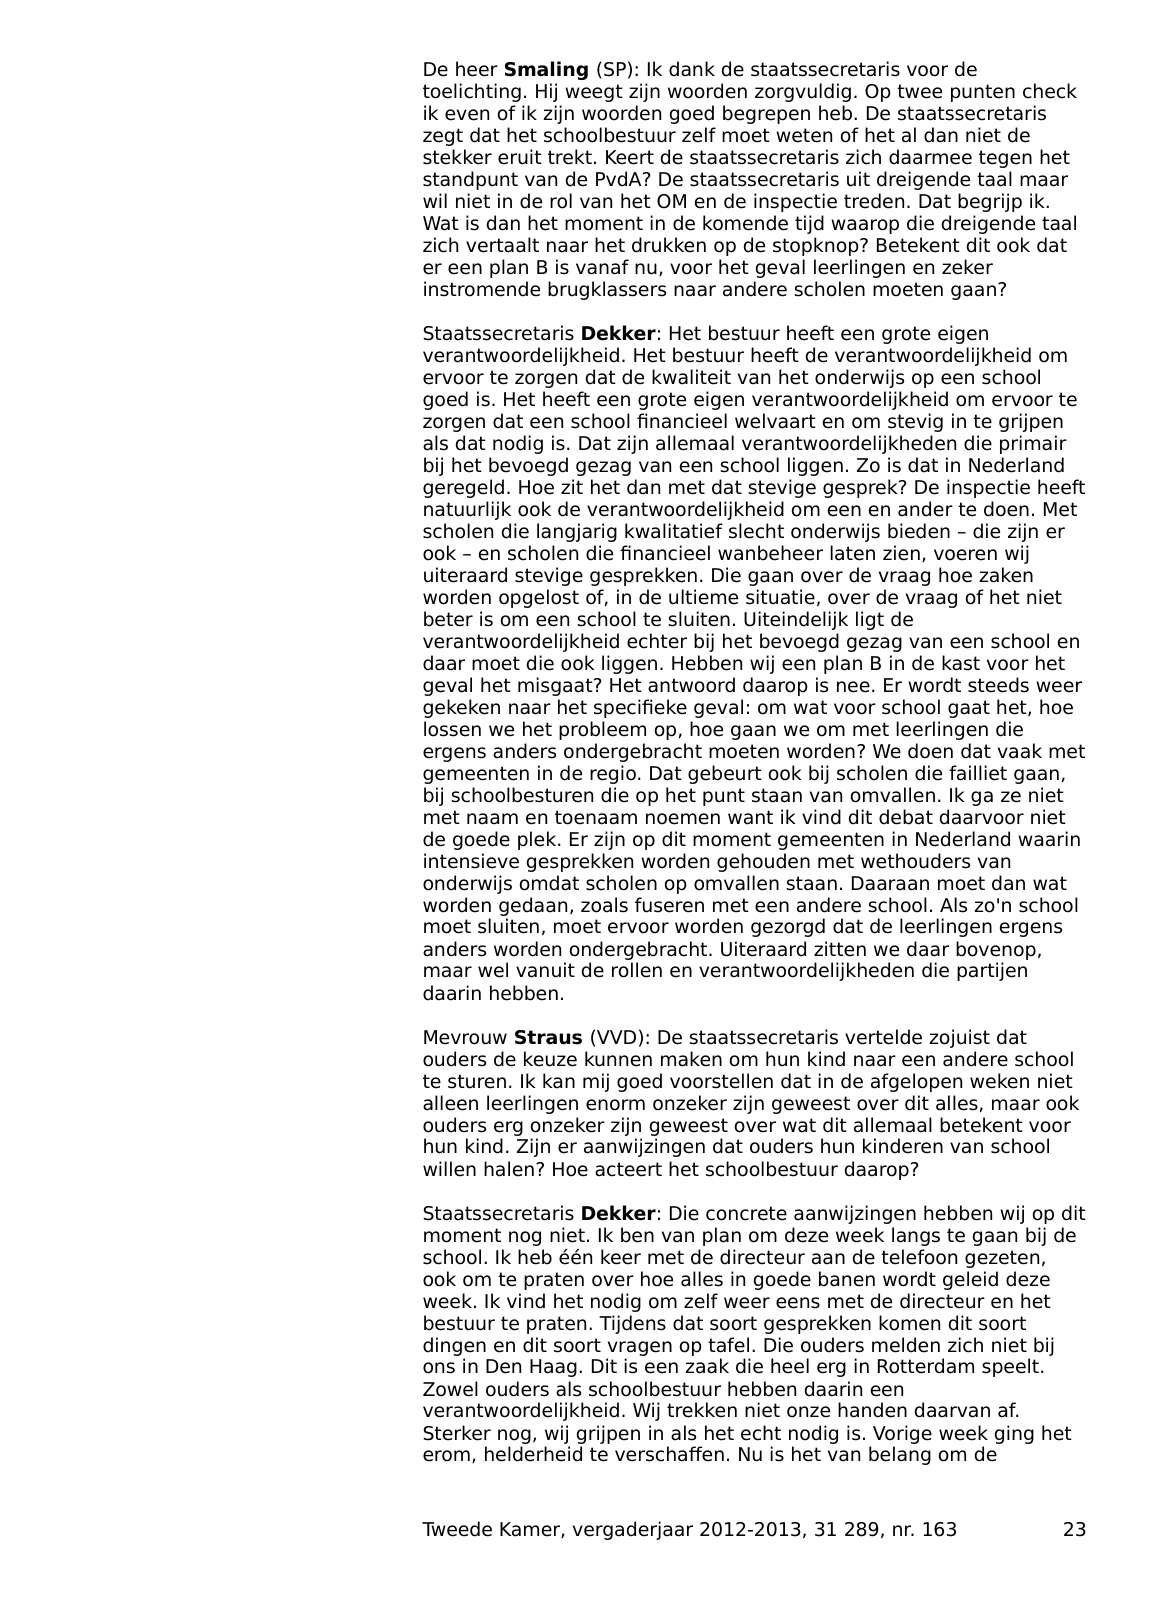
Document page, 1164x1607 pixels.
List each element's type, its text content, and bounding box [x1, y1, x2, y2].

text Staatssecretaris Dekker: Het bestuur heeft een grote eigen verantwoordelijkheid. Het bestuur heeft de verantwoordelijkheid om ervoor te zorgen dat de kwaliteit van het onderwijs op een school goed is. Het heeft een grote eigen verantwoordelijkheid om ervoor te zorgen dat een school financieel welvaart en om stevig in te grijpen als dat nodig is. Dat zijn allemaal verantwoordelijkheden die primair bij het bevoegd gezag van een school liggen. Zo is dat in Nederland geregeld. Hoe zit het dan met dat stevige gesprek? De inspectie heeft natuurlijk ook de verantwoordelijkheid om een en ander te doen. Met scholen die langjarig kwalitatief slecht onderwijs bieden – die zijn er ook – en scholen die financieel wanbeheer laten zien, voeren wij uiteraard stevige gesprekken. Die gaan over de vraag hoe zaken worden opgelost of, in de ultieme situatie, over de vraag of het niet beter is om een school te sluiten. Uiteindelijk ligt de verantwoordelijkheid echter bij het bevoegd gezag van een school en daar moet die ook liggen. Hebben wij een plan B in de kast voor het geval het misgaat? Het antwoord daarop is nee. Er wordt steeds weer gekeken naar het specifieke geval: om wat voor school gaat het, hoe lossen we het probleem op, hoe gaan we om met leerlingen die ergens anders ondergebracht moeten worden? We doen dat vaak met gemeenten in de regio. Dat gebeurt ook bij scholen die failliet gaan, bij schoolbesturen die op het punt staan van omvallen. Ik ga ze niet met naam en toenaam noemen want ik vind dit debat daarvoor niet de goede plek. Er zijn op dit moment gemeenten in Nederland waarin intensieve gesprekken worden gehouden met wethouders van onderwijs omdat scholen op omvallen staan. Daaraan moet dan wat worden gedaan, zoals fuseren met een andere school. Als zo'n school moet sluiten, moet ervoor worden gezorgd dat de leerlingen ergens anders worden ondergebracht. Uiteraard zitten we daar bovenop, maar wel vanuit de rollen en verantwoordelijkheden die partijen daarin hebben. [422, 323, 1087, 1004]
text De heer Smaling (SP): Ik dank de staatssecretaris voor de toelichting. Hij weegt zijn woorden zorgvuldig. Op twee punten check ik even of ik zijn woorden goed begrepen heb. De staatssecretaris zegt dat het schoolbestuur zelf moet weten of het al dan niet de stekker eruit trekt. Keert de staatssecretaris zich daarmee tegen het standpunt van de PvdA? De staatssecretaris uit dreigende taal maar wil niet in de rol van het OM en de inspectie treden. Dat begrijp ik. Wat is dan het moment in de komende tijd waarop die dreigende taal zich vertaalt naar het drukken op de stopknop? Betekent dit ook dat er een plan B is vanaf nu, voor het geval leerlingen en zeker instromende brugklassers naar andere scholen moeten gaan? [422, 59, 1087, 301]
text Staatssecretaris Dekker: Die concrete aanwijzingen hebben wij op dit moment nog niet. Ik ben van plan om deze week langs te gaan bij de school. Ik heb één keer met de directeur aan de telefoon gezeten, ook om te praten over hoe alles in goede banen wordt geleid deze week. Ik vind het nodig om zelf weer eens met de directeur en het bestuur te praten. Tijdens dat soort gesprekken komen dit soort dingen en dit soort vragen op tafel. Die ouders melden zich niet bij ons in Den Haag. Dit is een zaak die heel erg in Rotterdam speelt. Zowel ouders als schoolbestuur hebben daarin een verantwoordelijkheid. Wij trekken niet onze handen daarvan af. Sterker nog, wij grijpen in als het echt nodig is. Vorige week ging het erom, helderheid te verschaffen. Nu is het van belang om de [422, 1203, 1087, 1466]
text Mevrouw Straus (VVD): De staatssecretaris vertelde zojuist dat ouders de keuze kunnen maken om hun kind naar een andere school te sturen. Ik kan mij goed voorstellen dat in de afgelopen weken niet alleen leerlingen enorm onzeker zijn geweest over dit alles, maar ook ouders erg onzeker zijn geweest over wat dit allemaal betekent voor hun kind. Zijn er aanwijzingen dat ouders hun kinderen van school willen halen? Hoe acteert het schoolbestuur daarop? [422, 1027, 1087, 1180]
